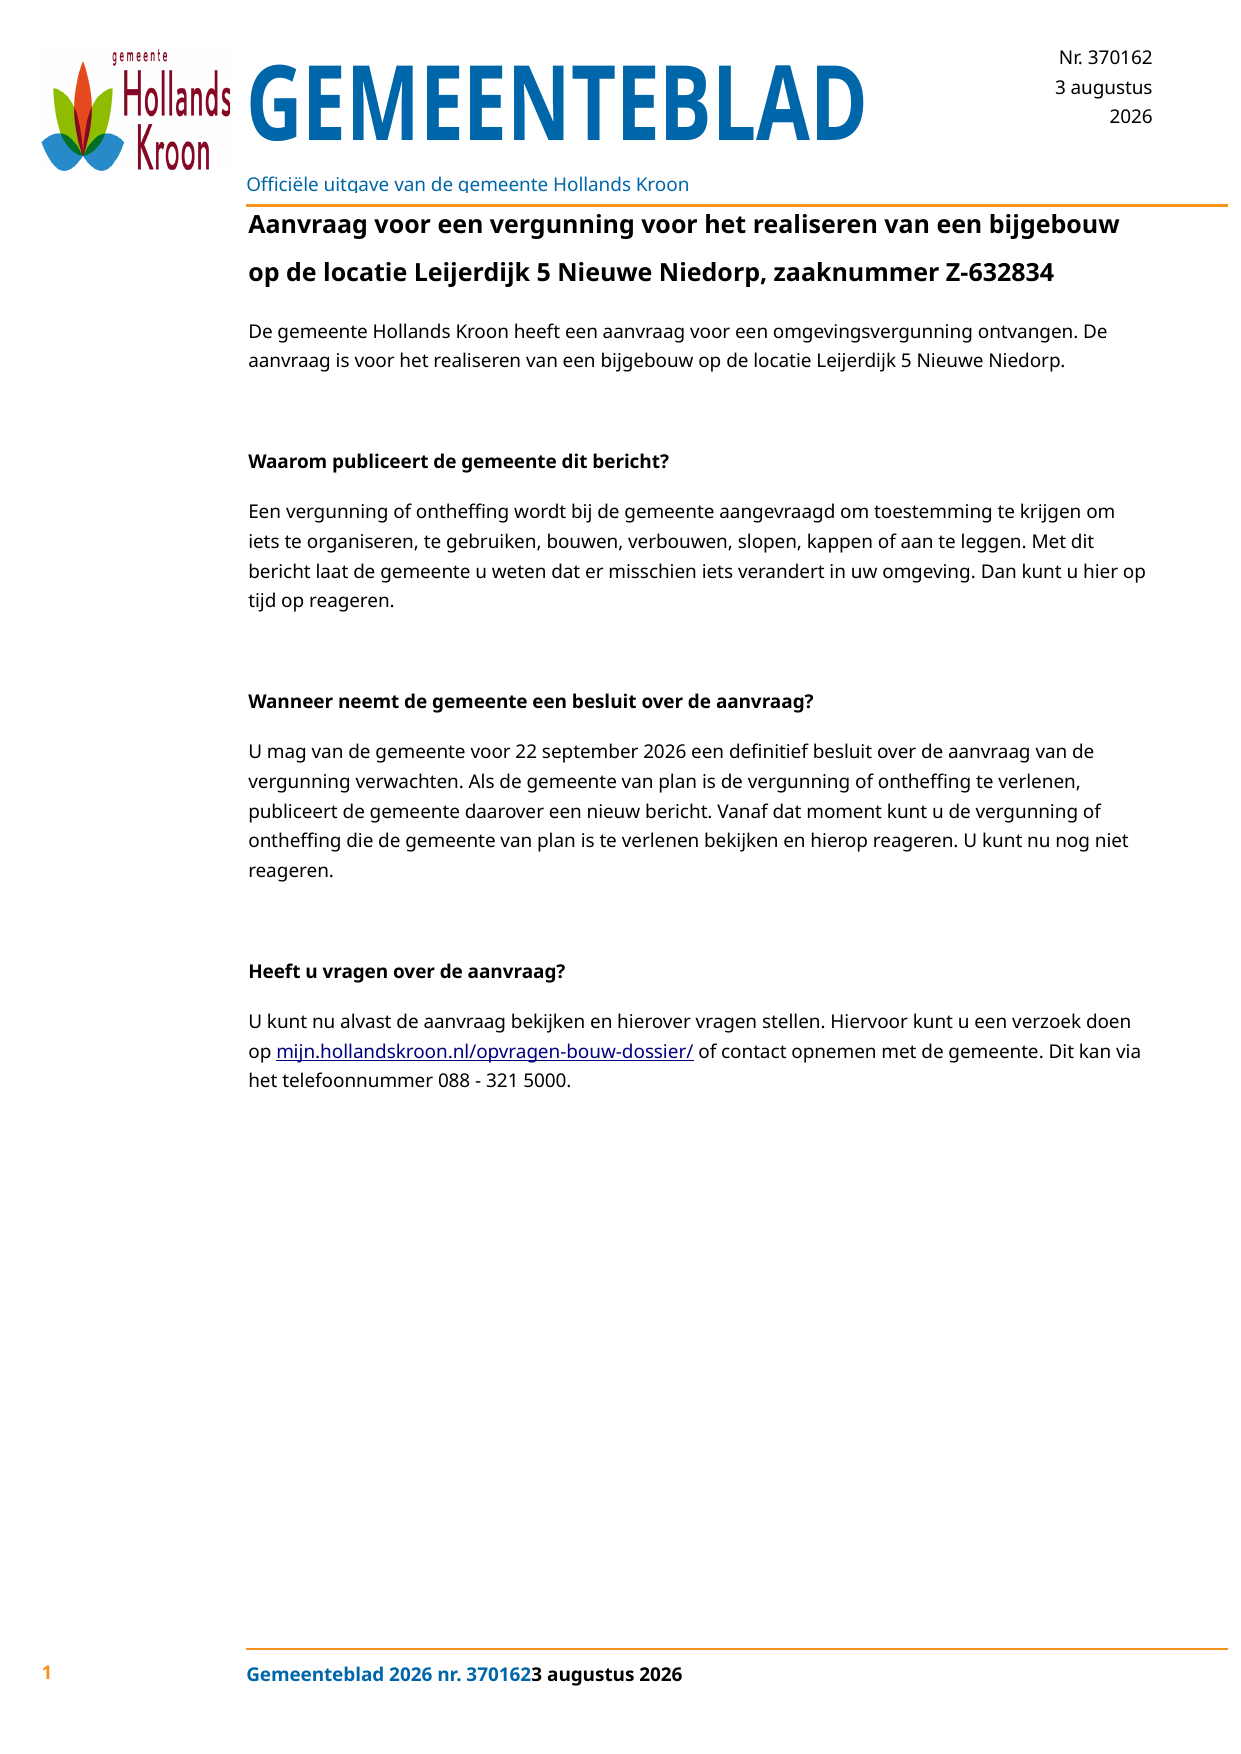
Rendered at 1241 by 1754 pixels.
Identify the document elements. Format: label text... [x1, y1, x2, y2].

text Een vergunning of ontheffing wordt bij de gemeente aangevraagd om toestemming te krijgen om iets te organiseren, te gebruiken, bouwen, verbouwen, slopen, kappen of aan te leggen. Met dit bericht laat de gemeente u weten dat er misschien iets verandert in uw omgeving. Dan kunt u hier op tijd op reageren. [248, 499, 1152, 613]
text Waarom publiceert de gemeente dit bericht? [248, 448, 1152, 474]
text U mag van de gemeente voor 22 september 2026 een definitief besluit over de aanvraag van de vergunning verwachten. Als de gemeente van plan is de vergunning of ontheffing te verlenen, publiceert de gemeente daarover een nieuw bericht. Vanaf dat moment kunt u de vergunning of ontheffing die de gemeente van plan is te verlenen bekijken en hierop reageren. U kunt nu nog niet reageren. [248, 739, 1152, 883]
text Wanneer neemt de gemeente een besluit over de aanvraag? [248, 688, 1152, 714]
text Aanvraag voor een vergunning voor het realiseren van een bijgebouw op de locatie Leijerdijk 5 Nieuwe Niedorp, zaaknummer Z-632834 [248, 207, 1152, 288]
text De gemeente Hollands Kroon heeft een aanvraag voor een omgevingsvergunning ontvangen. De aanvraag is voor het realiseren van een bijgebouw op de locatie Leijerdijk 5 Nieuwe Niedorp. [248, 318, 1152, 373]
text U kunt nu alvast de aanvraag bekijken en hierover vragen stellen. Hiervoor kunt u een verzoek doen op mijn.hollandskroon.nl/opvragen-bouw-dossier/ of contact opnemen met de gemeente. Dit kan via het telefoonnummer 088 - 321 5000. [248, 1008, 1152, 1093]
picture [41, 47, 231, 172]
text Heeft u vragen over de aanvraag? [248, 958, 1152, 984]
